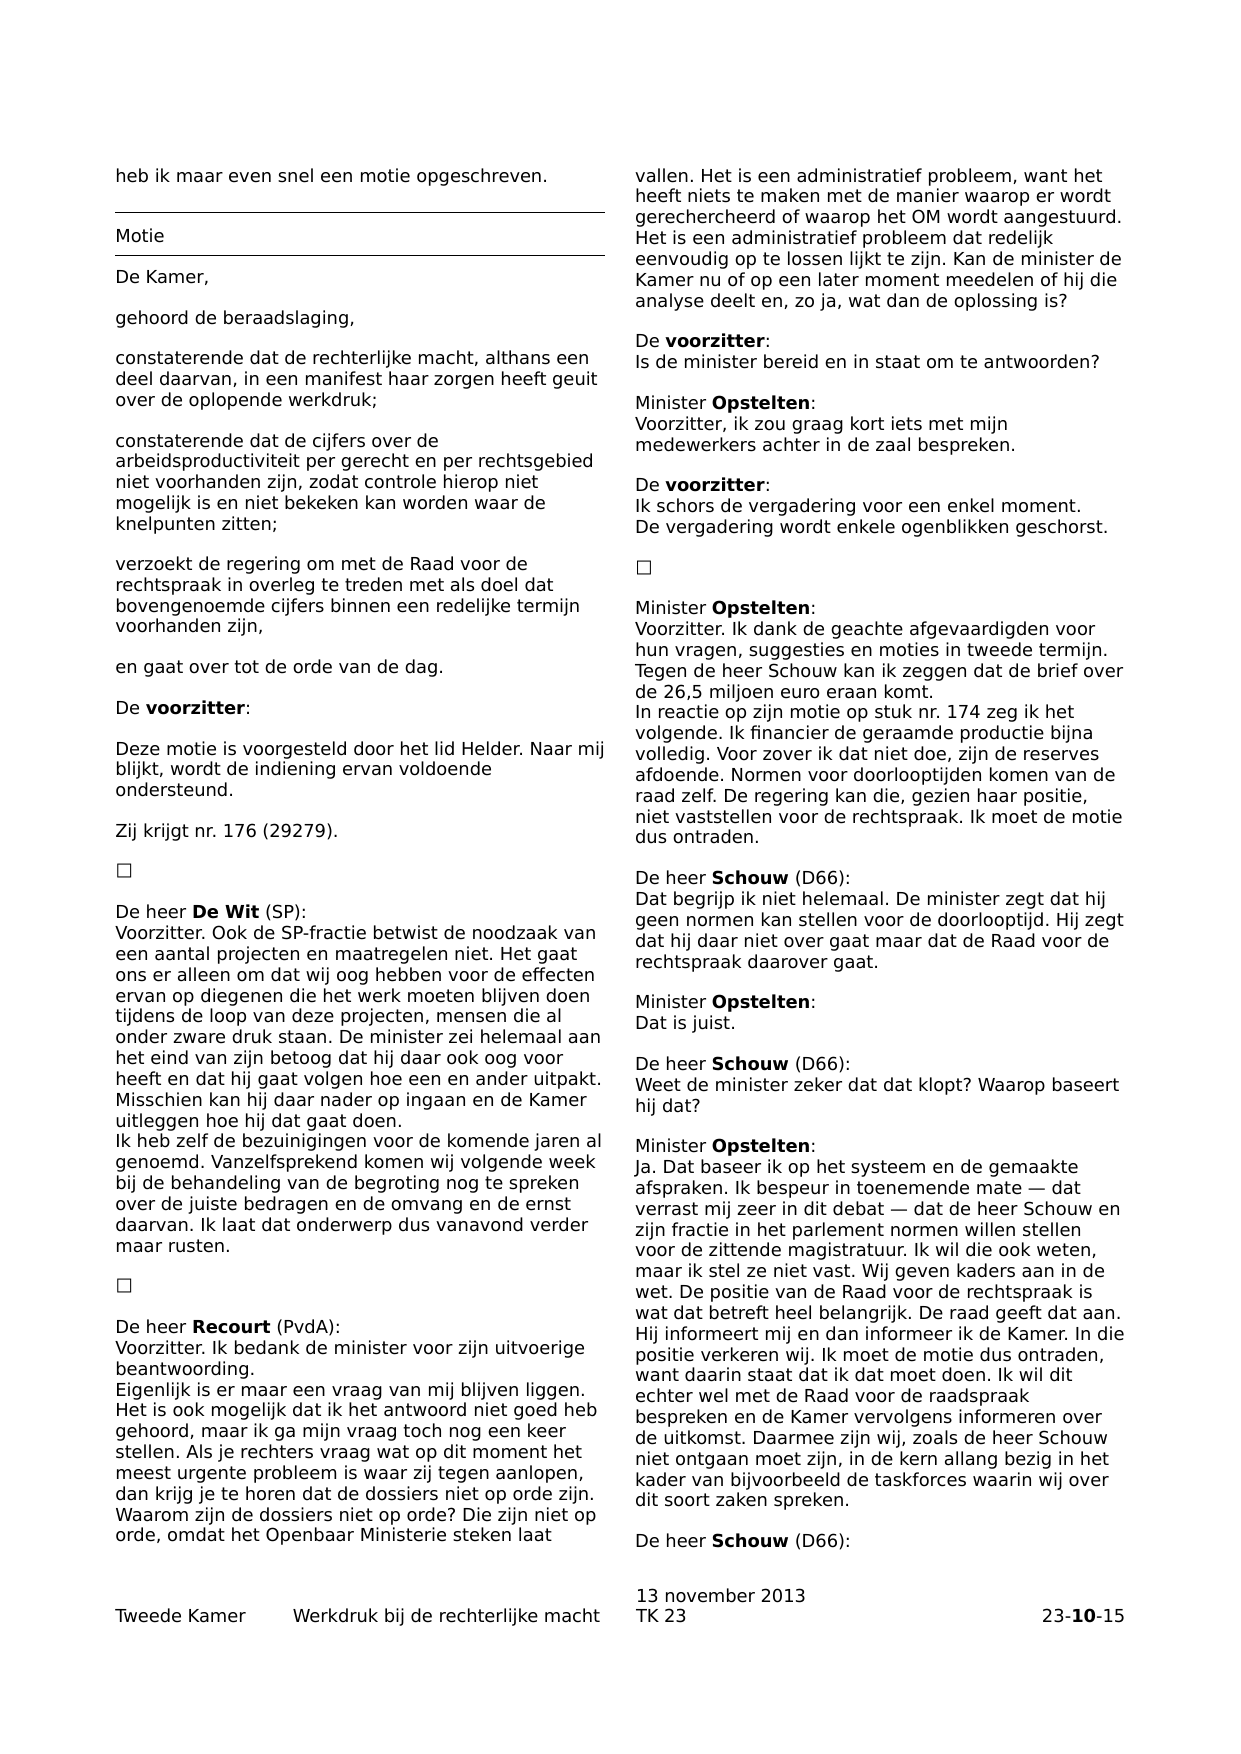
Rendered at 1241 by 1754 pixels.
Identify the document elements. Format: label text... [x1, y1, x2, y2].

text De heer De Wit (SP): [115, 902, 605, 923]
text Minister Opstelten: [635, 992, 1125, 1013]
text Minister Opstelten: [635, 1136, 1125, 1157]
text Dat begrijp ik niet helemaal. De minister zegt dat hij geen normen kan stellen voor de doorlooptijd. Hij zegt dat hij daar niet over gaat maar dat de Raad voor de rechtspraak daarover gaat. [635, 889, 1125, 972]
text In reactie op zijn motie op stuk nr. 174 zeg ik het volgende. Ik financier de geraamde productie bijna volledig. Voor zover ik dat niet doe, zijn de reserves afdoende. Normen voor doorlooptijden komen van de raad zelf. De regering kan die, gezien haar positie, niet vaststellen voor de rechtspraak. Ik moet de motie dus ontraden. [635, 702, 1125, 848]
text De vergadering wordt enkele ogenblikken geschorst. [635, 517, 1125, 537]
text Voorzitter, ik zou graag kort iets met mijn medewerkers achter in de zaal bespreken. [635, 413, 1125, 455]
text De heer Schouw (D66): [635, 868, 1125, 889]
text Voorzitter. Ook de SP-fractie betwist de noodzaak van een aantal projecten en maatregelen niet. Het gaat ons er alleen om dat wij oog hebben voor de effecten ervan op diegenen die het werk moeten blijven doen tijdens de loop van deze projecten, mensen die al onder zware druk staan. De minister zei helemaal aan het eind van zijn betoog dat hij daar ook oog voor heeft en dat hij gaat volgen hoe een en ander uitpakt. Misschien kan hij daar nader op ingaan en de Kamer uitleggen hoe hij dat gaat doen. [115, 923, 605, 1131]
text verzoekt de regering om met de Raad voor de rechtspraak in overleg te treden met als doel dat bovengenoemde cijfers binnen een redelijke termijn voorhanden zijn, [115, 554, 605, 637]
text Minister Opstelten: [635, 598, 1125, 619]
text Ik heb zelf de bezuinigingen voor de komende jaren al genoemd. Vanzelfsprekend komen wij volgende week bij de behandeling van de begroting nog te spreken over de juiste bedragen en de omvang en de ernst daarvan. Ik laat dat onderwerp dus vanavond verder maar rusten. [115, 1131, 605, 1256]
text ⬜ [635, 557, 1125, 578]
text gehoord de beraadslaging, [115, 307, 605, 328]
text Ik schors de vergadering voor een enkel moment. [635, 496, 1125, 517]
text ⬜ [115, 861, 605, 882]
text constaterende dat de rechterlijke macht, althans een deel daarvan, in een manifest haar zorgen heeft geuit over de oplopende werkdruk; [115, 348, 605, 410]
text Voorzitter. Ik bedank de minister voor zijn uitvoerige beantwoording. [115, 1338, 605, 1379]
text Eigenlijk is er maar een vraag van mij blijven liggen. Het is ook mogelijk dat ik het antwoord niet goed heb gehoord, maar ik ga mijn vraag toch nog een keer stellen. Als je rechters vraag wat op dit moment het meest urgente probleem is waar zij tegen aanlopen, dan krijg je te horen dat de dossiers niet op orde zijn. Waarom zijn de dossiers niet op orde? Die zijn niet op orde, omdat het Openbaar Ministerie steken laat [115, 1379, 605, 1546]
text Minister Opstelten: [635, 393, 1125, 413]
text Is de minister bereid en in staat om te antwoorden? [635, 352, 1125, 373]
text vallen. Het is een administratief probleem, want het heeft niets te maken met de manier waarop er wordt gerechercheerd of waarop het OM wordt aangestuurd. Het is een administratief probleem dat redelijk eenvoudig op te lossen lijkt te zijn. Kan de minister de Kamer nu of op een later moment meedelen of hij die analyse deelt en, zo ja, wat dan de oplossing is? [635, 165, 1125, 311]
text ⬜ [115, 1276, 605, 1297]
text Motie [115, 226, 605, 247]
text De heer Schouw (D66): [635, 1054, 1125, 1074]
text heb ik maar even snel een motie opgeschreven. [115, 165, 605, 186]
text Zij krijgt nr. 176 (29279). [115, 821, 605, 841]
text De heer Recourt (PvdA): [115, 1317, 605, 1338]
text De voorzitter: [115, 698, 605, 718]
text De heer Schouw (D66): [635, 1531, 1125, 1552]
text en gaat over tot de orde van de dag. [115, 657, 605, 678]
text De voorzitter: [635, 331, 1125, 352]
text De Kamer, [115, 267, 605, 287]
text constaterende dat de cijfers over de arbeidsproductiviteit per gerecht en per rechtsgebied niet voorhanden zijn, zodat controle hierop niet mogelijk is en niet bekeken kan worden waar de knelpunten zitten; [115, 430, 605, 534]
text Ja. Dat baseer ik op het systeem en de gemaakte afspraken. Ik bespeur in toenemende mate — dat verrast mij zeer in dit debat — dat de heer Schouw en zijn fractie in het parlement normen willen stellen voor de zittende magistratuur. Ik wil die ook weten, maar ik stel ze niet vast. Wij geven kaders aan in de wet. De positie van de Raad voor de rechtspraak is wat dat betreft heel belangrijk. De raad geeft dat aan. Hij informeert mij en dan informeer ik de Kamer. In die positie verkeren wij. Ik moet de motie dus ontraden, want daarin staat dat ik dat moet doen. Ik wil dit echter wel met de Raad voor de raadspraak bespreken en de Kamer vervolgens informeren over de uitkomst. Daarmee zijn wij, zoals de heer Schouw niet ontgaan moet zijn, in de kern allang bezig in het kader van bijvoorbeeld de taskforces waarin wij over dit soort zaken spreken. [635, 1157, 1125, 1511]
text Voorzitter. Ik dank de geachte afgevaardigden voor hun vragen, suggesties en moties in tweede termijn. Tegen de heer Schouw kan ik zeggen dat de brief over de 26,5 miljoen euro eraan komt. [635, 619, 1125, 702]
text Dat is juist. [635, 1013, 1125, 1034]
text Deze motie is voorgesteld door het lid Helder. Naar mij blijkt, wordt de indiening ervan voldoende ondersteund. [115, 738, 605, 801]
text De voorzitter: [635, 475, 1125, 496]
text Weet de minister zeker dat dat klopt? Waarop baseert hij dat? [635, 1074, 1125, 1116]
